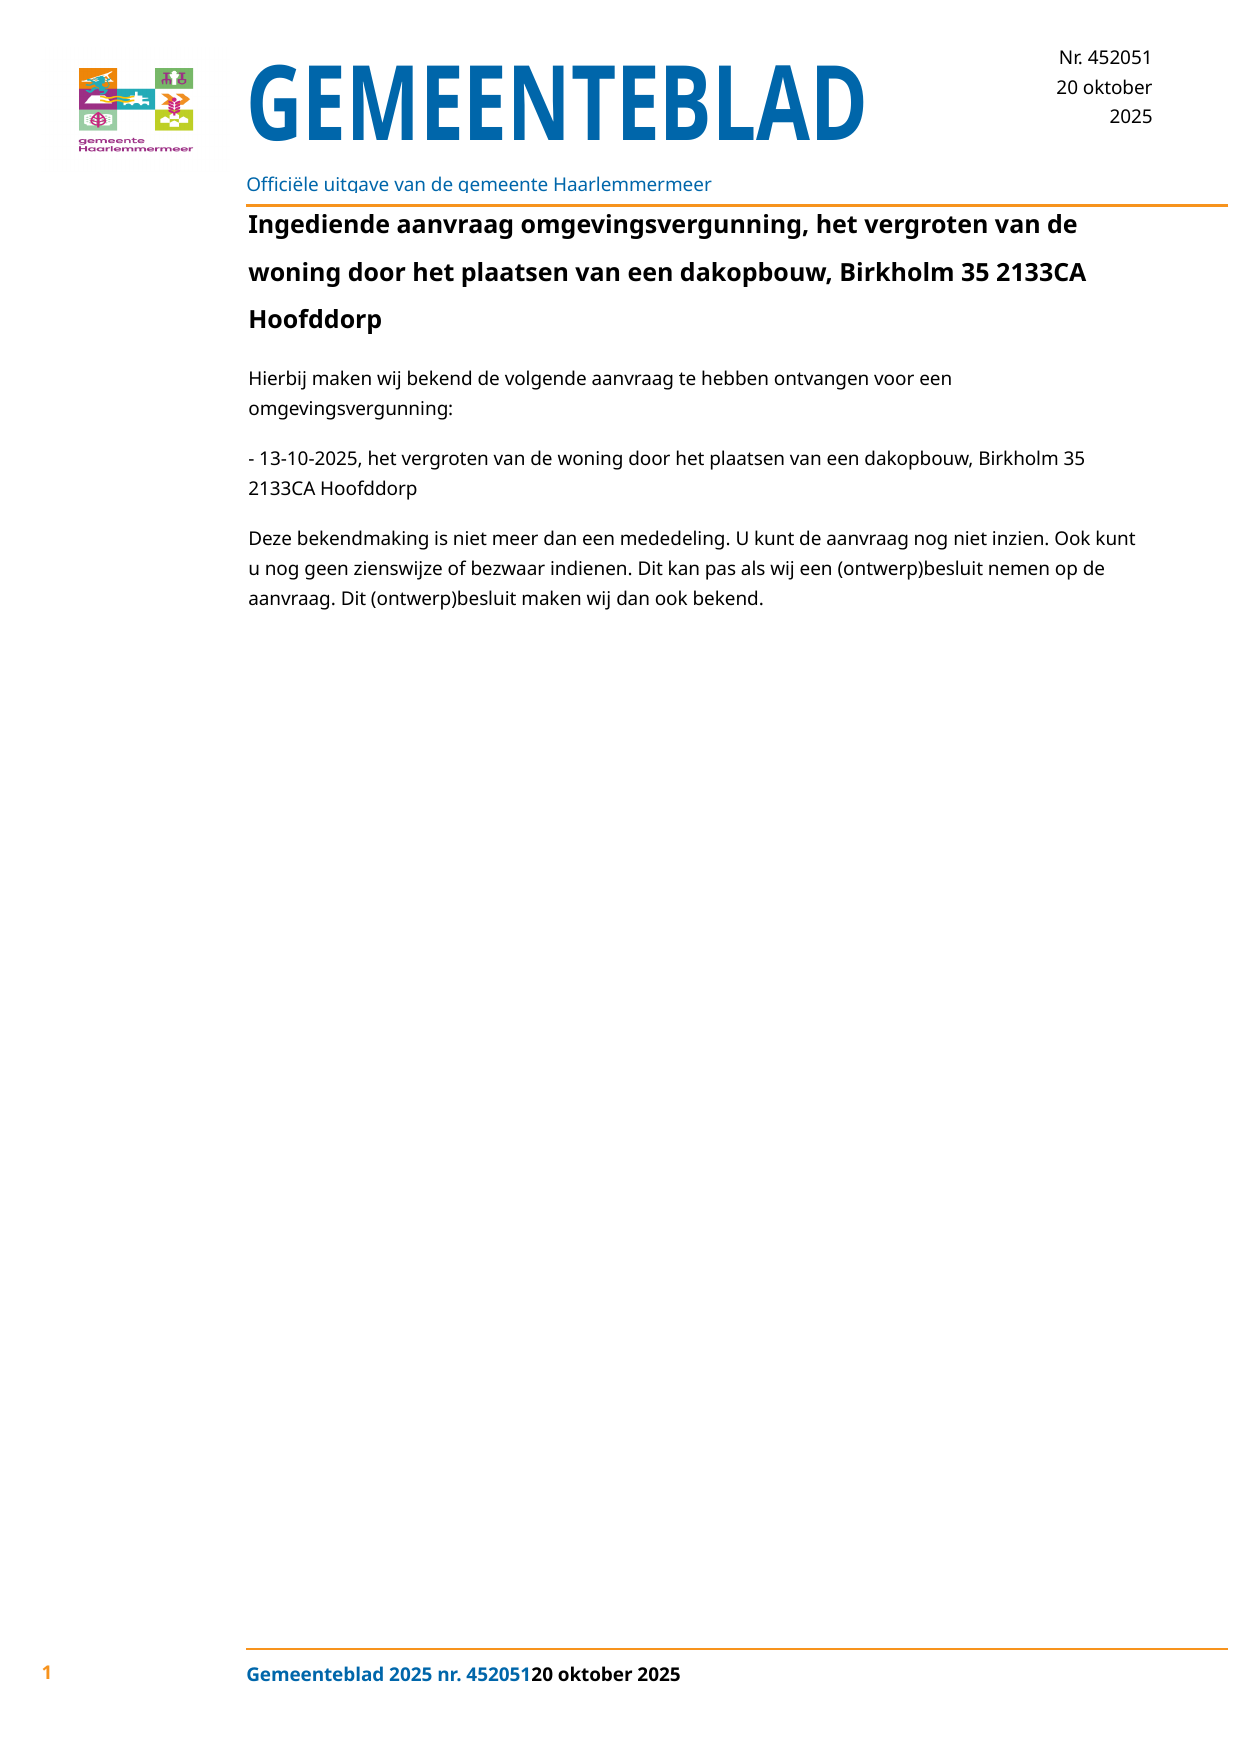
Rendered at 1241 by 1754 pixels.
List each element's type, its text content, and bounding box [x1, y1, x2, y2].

text Hierbij maken wij bekend de volgende aanvraag te hebben ontvangen voor een omgevingsvergunning: [248, 366, 1152, 421]
picture [41, 47, 231, 172]
text Deze bekendmaking is niet meer dan een mededeling. U kunt de aanvraag nog niet inzien. Ook kunt u nog geen zienswijze of bezwaar indienen. Dit kan pas als wij een (ontwerp)besluit nemen op de aanvraag. Dit (ontwerp)besluit maken wij dan ook bekend. [248, 526, 1152, 610]
text - 13-10-2025, het vergroten van de woning door het plaatsen van een dakopbouw, Birkholm 35 2133CA Hoofddorp [248, 446, 1152, 501]
text Ingediende aanvraag omgevingsvergunning, het vergroten van de woning door het plaatsen van een dakopbouw, Birkholm 35 2133CA Hoofddorp [248, 207, 1152, 336]
